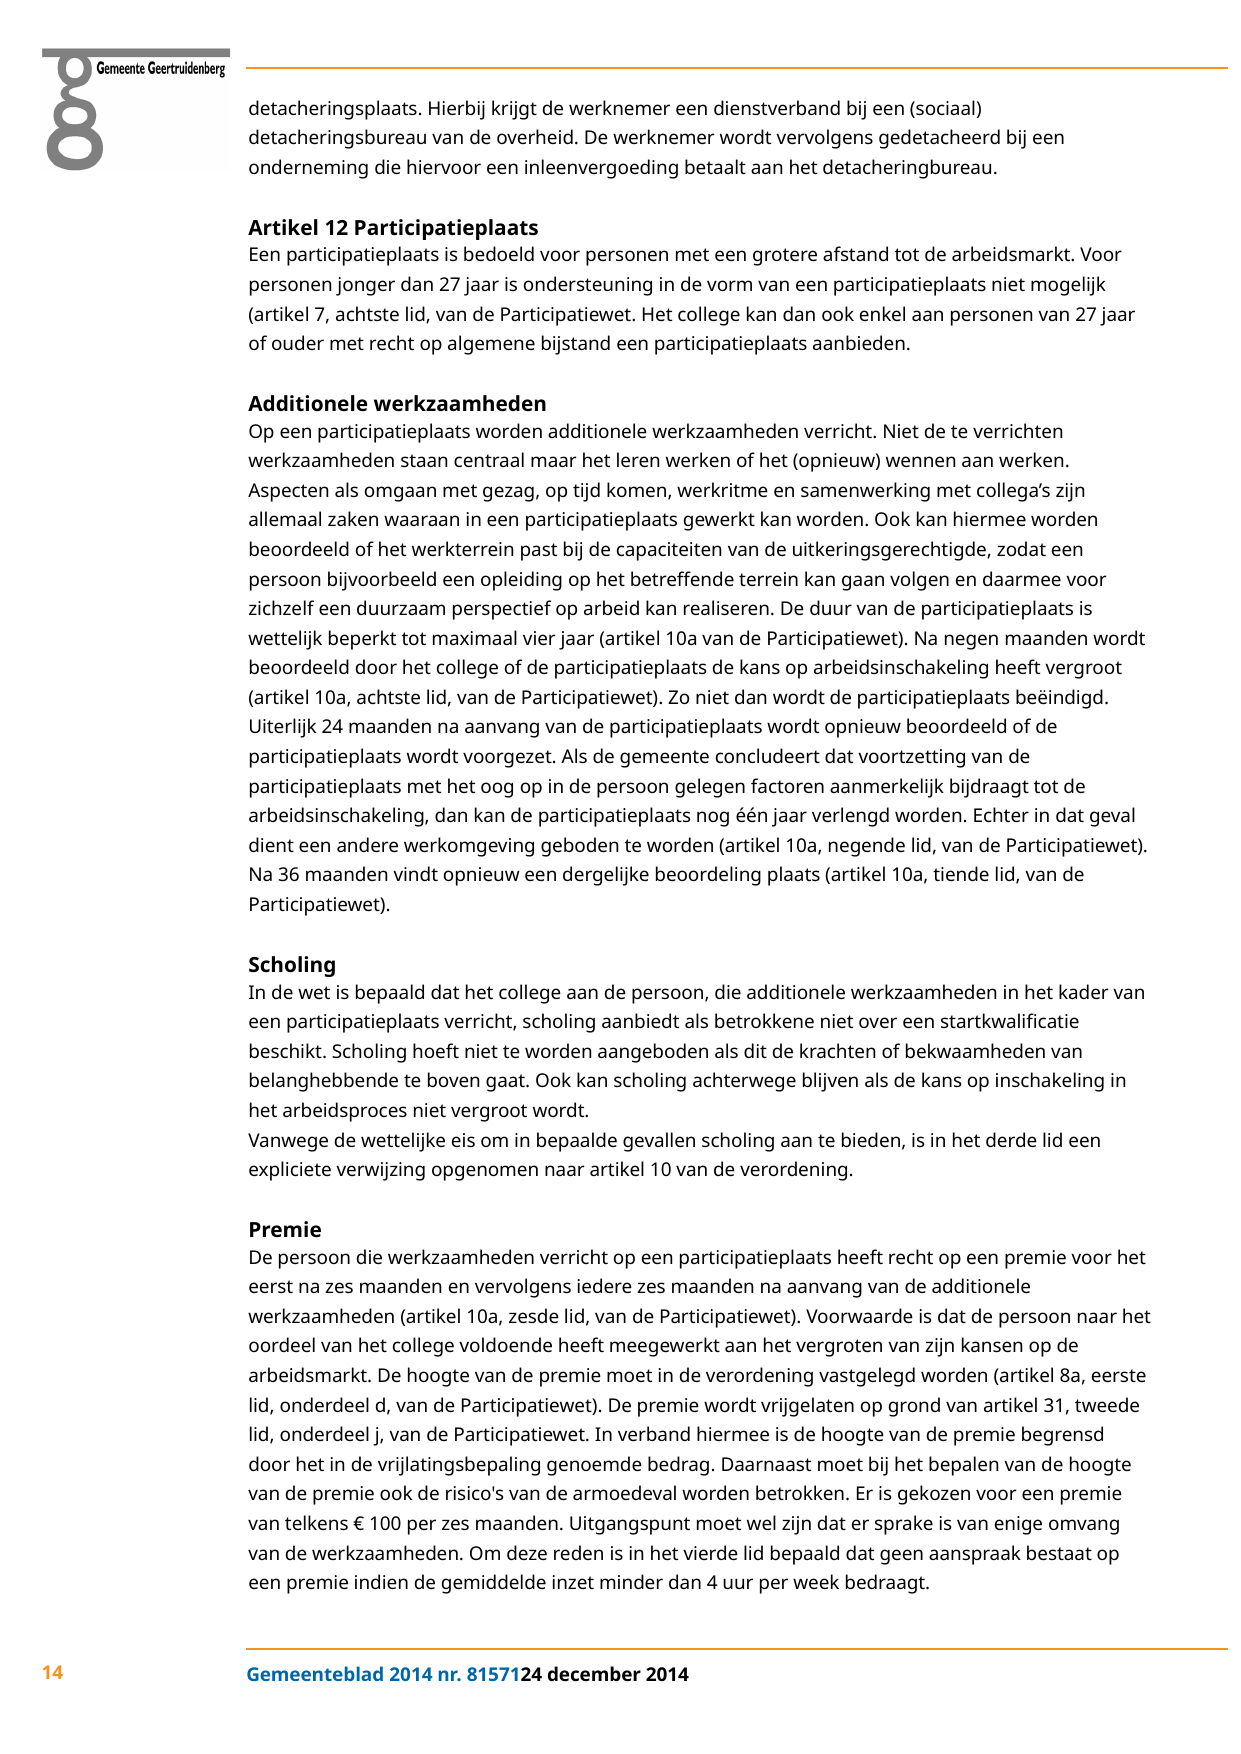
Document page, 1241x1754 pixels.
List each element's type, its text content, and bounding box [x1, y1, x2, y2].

picture [41, 47, 231, 172]
text Additionele werkzaamheden [248, 389, 1152, 418]
text Een participatieplaats is bedoeld voor personen met een grotere afstand tot de arbeidsmarkt. Voor personen jonger dan 27 jaar is ondersteuning in de vorm van een participatieplaats niet mogelijk (artikel 7, achtste lid, van de Participatiewet. Het college kan dan ook enkel aan personen van 27 jaar of ouder met recht op algemene bijstand een participatieplaats aanbieden. [248, 242, 1152, 356]
text Op een participatieplaats worden additionele werkzaamheden verricht. Niet de te verrichten werkzaamheden staan centraal maar het leren werken of het (opnieuw) wennen aan werken. Aspecten als omgaan met gezag, op tijd komen, werkritme en samenwerking met collega’s zijn allemaal zaken waaraan in een participatieplaats gewerkt kan worden. Ook kan hiermee worden beoordeeld of het werkterrein past bij de capaciteiten van de uitkeringsgerechtigde, zodat een persoon bijvoorbeeld een opleiding op het betreffende terrein kan gaan volgen en daarmee voor zichzelf een duurzaam perspectief op arbeid kan realiseren. De duur van de participatieplaats is wettelijk beperkt tot maximaal vier jaar (artikel 10a van de Participatiewet). Na negen maanden wordt beoordeeld door het college of de participatieplaats de kans op arbeidsinschakeling heeft vergroot (artikel 10a, achtste lid, van de Participatiewet). Zo niet dan wordt de participatieplaats beëindigd. Uiterlijk 24 maanden na aanvang van de participatieplaats wordt opnieuw beoordeeld of de participatieplaats wordt voorgezet. Als de gemeente concludeert dat voortzetting van de participatieplaats met het oog op in de persoon gelegen factoren aanmerkelijk bijdraagt tot de arbeidsinschakeling, dan kan de participatieplaats nog één jaar verlengd worden. Echter in dat geval dient een andere werkomgeving geboden te worden (artikel 10a, negende lid, van de Participatiewet). Na 36 maanden vindt opnieuw een dergelijke beoordeling plaats (artikel 10a, tiende lid, van de Participatiewet). [248, 418, 1152, 917]
text De persoon die werkzaamheden verricht op een participatieplaats heeft recht op een premie voor het eerst na zes maanden en vervolgens iedere zes maanden na aanvang van de additionele werkzaamheden (artikel 10a, zesde lid, van de Participatiewet). Voorwaarde is dat de persoon naar het oordeel van het college voldoende heeft meegewerkt aan het vergroten van zijn kansen op de arbeidsmarkt. De hoogte van de premie moet in de verordening vastgelegd worden (artikel 8a, eerste lid, onderdeel d, van de Participatiewet). De premie wordt vrijgelaten op grond van artikel 31, tweede lid, onderdeel j, van de Participatiewet. In verband hiermee is de hoogte van de premie begrensd door het in de vrijlatingsbepaling genoemde bedrag. Daarnaast moet bij het bepalen van de hoogte van de premie ook de risico's van de armoedeval worden betrokken. Er is gekozen voor een premie van telkens € 100 per zes maanden. Uitgangspunt moet wel zijn dat er sprake is van enige omvang van de werkzaamheden. Om deze reden is in het vierde lid bepaald dat geen aanspraak bestaat op een premie indien de gemiddelde inzet minder dan 4 uur per week bedraagt. [248, 1244, 1152, 1595]
text In de wet is bepaald dat het college aan de persoon, die additionele werkzaamheden in het kader van een participatieplaats verricht, scholing aanbiedt als betrokkene niet over een startkwalificatie beschikt. Scholing hoeft niet te worden aangeboden als dit de krachten of bekwaamheden van belanghebbende te boven gaat. Ook kan scholing achterwege blijven als de kans op inschakeling in het arbeidsproces niet vergroot wordt. [248, 979, 1152, 1123]
text Premie [248, 1216, 1152, 1244]
text Scholing [248, 950, 1152, 979]
text detacheringsplaats. Hierbij krijgt de werknemer een dienstverband bij een (sociaal) detacheringsbureau van de overheid. De werknemer wordt vervolgens gedetacheerd bij een onderneming die hiervoor een inleenvergoeding betaalt aan het detacheringbureau. [248, 95, 1152, 180]
text Artikel 12 Participatieplaats [248, 213, 1152, 242]
text Vanwege de wettelijke eis om in bepaalde gevallen scholing aan te bieden, is in het derde lid een expliciete verwijzing opgenomen naar artikel 10 van de verordening. [248, 1127, 1152, 1182]
